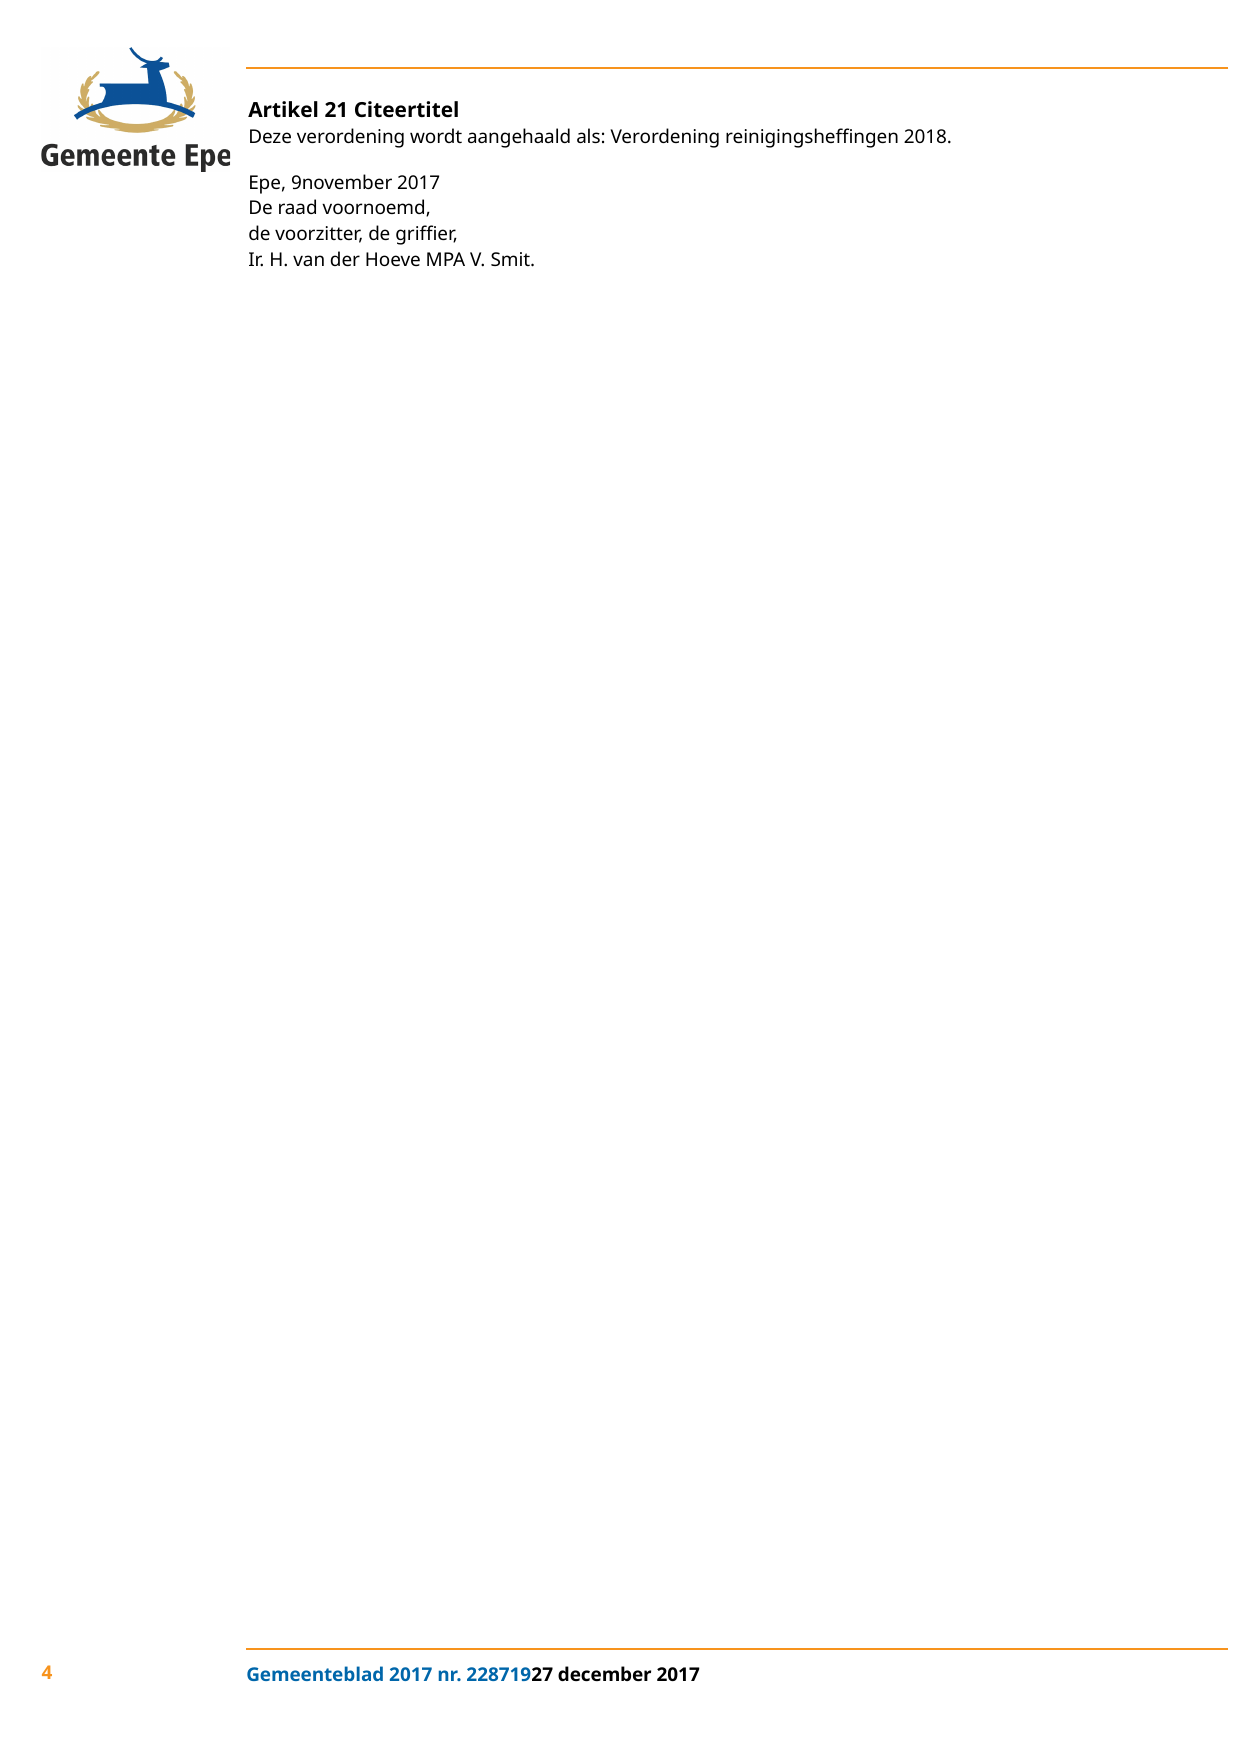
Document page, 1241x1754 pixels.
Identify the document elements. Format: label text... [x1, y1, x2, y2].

text De raad voornoemd, [248, 194, 1152, 220]
picture [41, 47, 231, 172]
text Artikel 21 Citeertitel [248, 95, 1152, 123]
text Epe, 9november 2017 [248, 169, 1152, 194]
text Deze verordening wordt aangehaald als: Verordening reinigingsheffingen 2018. [248, 123, 1152, 149]
text de voorzitter, de griffier, [248, 220, 1152, 246]
text Ir. H. van der Hoeve MPA V. Smit. [248, 246, 1152, 272]
